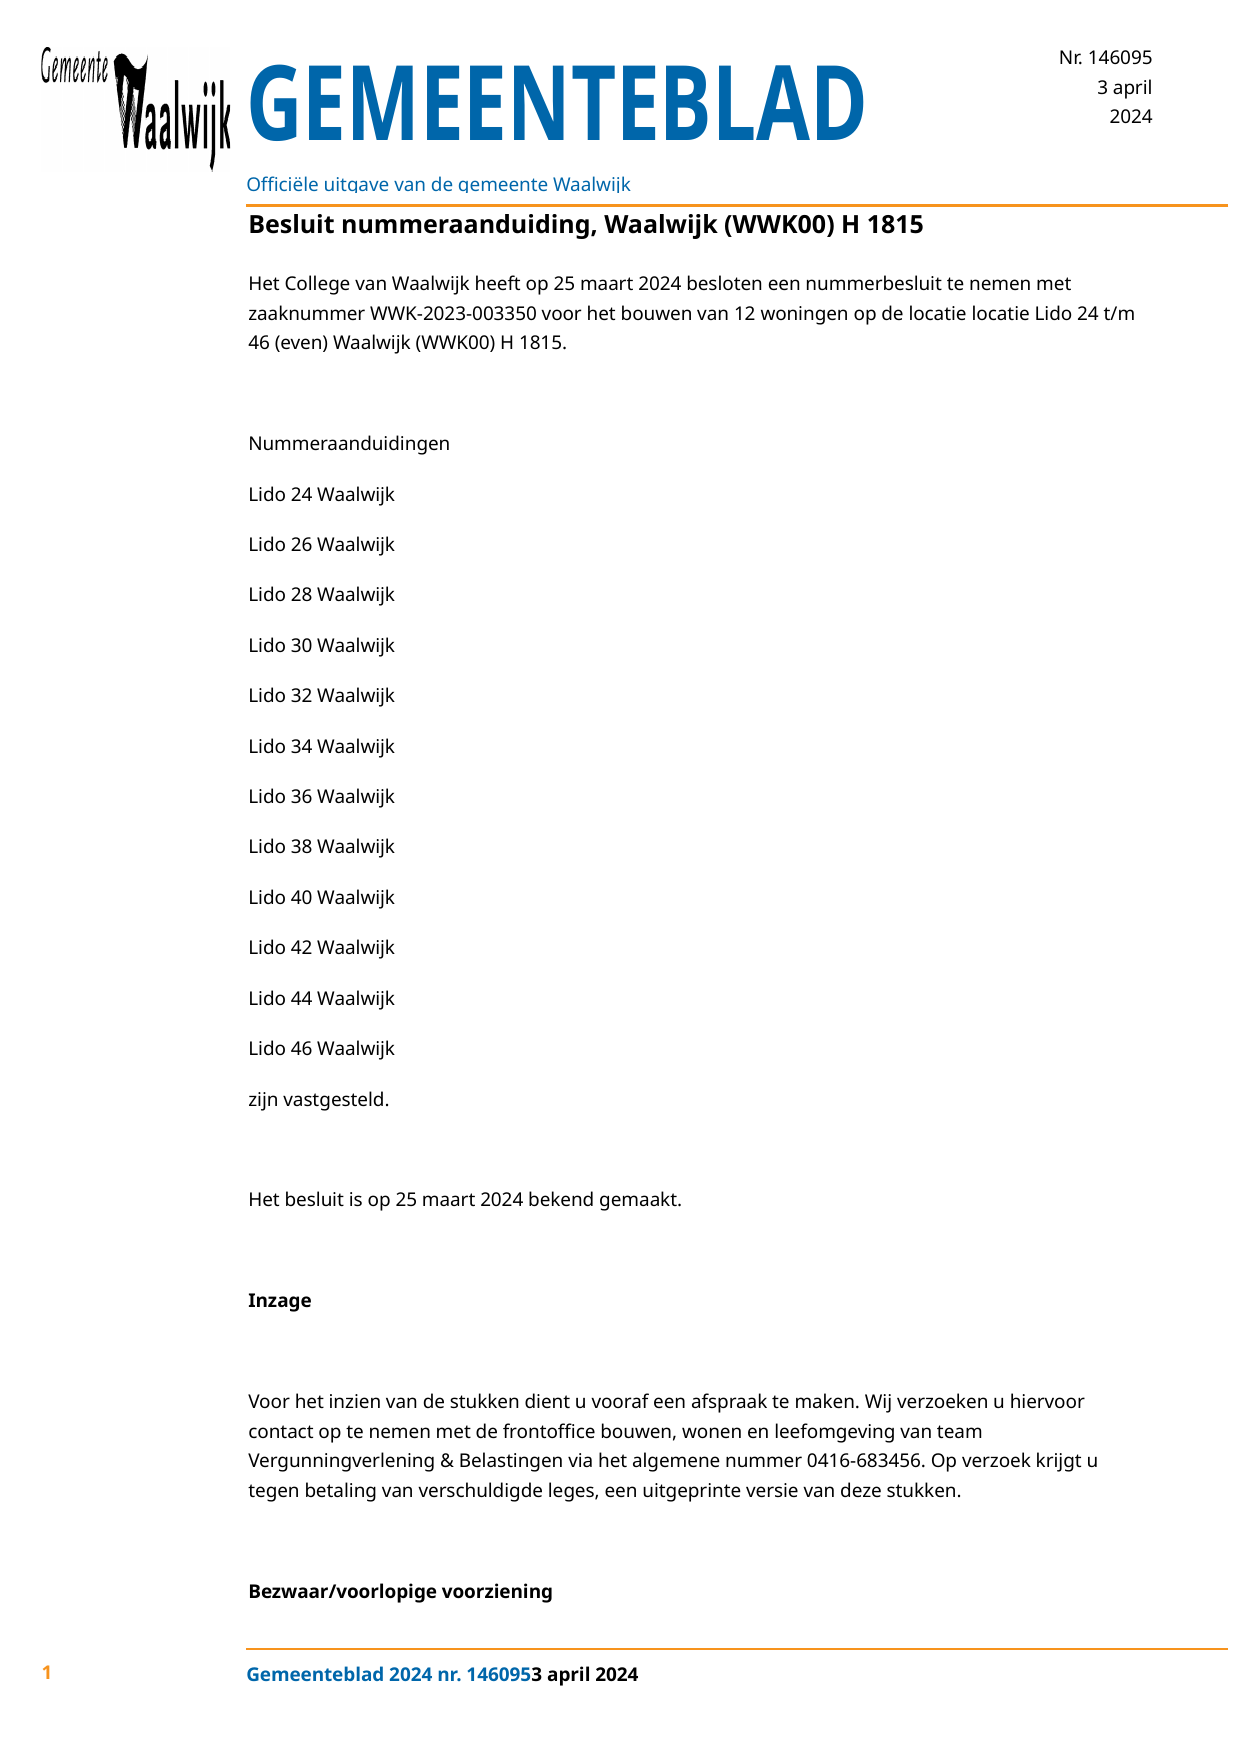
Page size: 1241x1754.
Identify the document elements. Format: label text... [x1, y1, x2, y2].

picture [41, 47, 231, 172]
text Lido 42 Waalwijk [248, 934, 1152, 960]
text Bezwaar/voorlopige voorziening [248, 1578, 1152, 1603]
text Lido 24 Waalwijk [248, 481, 1152, 506]
text Lido 46 Waalwijk [248, 1035, 1152, 1061]
text Lido 32 Waalwijk [248, 682, 1152, 708]
text Lido 36 Waalwijk [248, 783, 1152, 809]
text Lido 38 Waalwijk [248, 834, 1152, 859]
text Het College van Waalwijk heeft op 25 maart 2024 besloten een nummerbesluit te nemen met zaaknummer WWK-2023-003350 voor het bouwen van 12 woningen op de locatie locatie Lido 24 t/m 46 (even) Waalwijk (WWK00) H 1815. [248, 270, 1152, 355]
text Lido 44 Waalwijk [248, 985, 1152, 1011]
text Besluit nummeraanduiding, Waalwijk (WWK00) H 1815 [248, 207, 1152, 241]
text Lido 34 Waalwijk [248, 733, 1152, 758]
text Het besluit is op 25 maart 2024 bekend gemaakt. [248, 1187, 1152, 1212]
text Lido 26 Waalwijk [248, 531, 1152, 557]
text Lido 40 Waalwijk [248, 884, 1152, 910]
text Nummeraanduidingen [248, 430, 1152, 456]
text Voor het inzien van de stukken dient u vooraf een afspraak te maken. Wij verzoeken u hiervoor contact op te nemen met de frontoffice bouwen, wonen en leefomgeving van team Vergunningverlening & Belastingen via het algemene nummer 0416-683456. Op verzoek krijgt u tegen betaling van verschuldigde leges, een uitgeprinte versie van deze stukken. [248, 1388, 1152, 1503]
text Inzage [248, 1287, 1152, 1313]
text zijn vastgesteld. [248, 1086, 1152, 1111]
text Lido 28 Waalwijk [248, 582, 1152, 607]
text Lido 30 Waalwijk [248, 632, 1152, 658]
